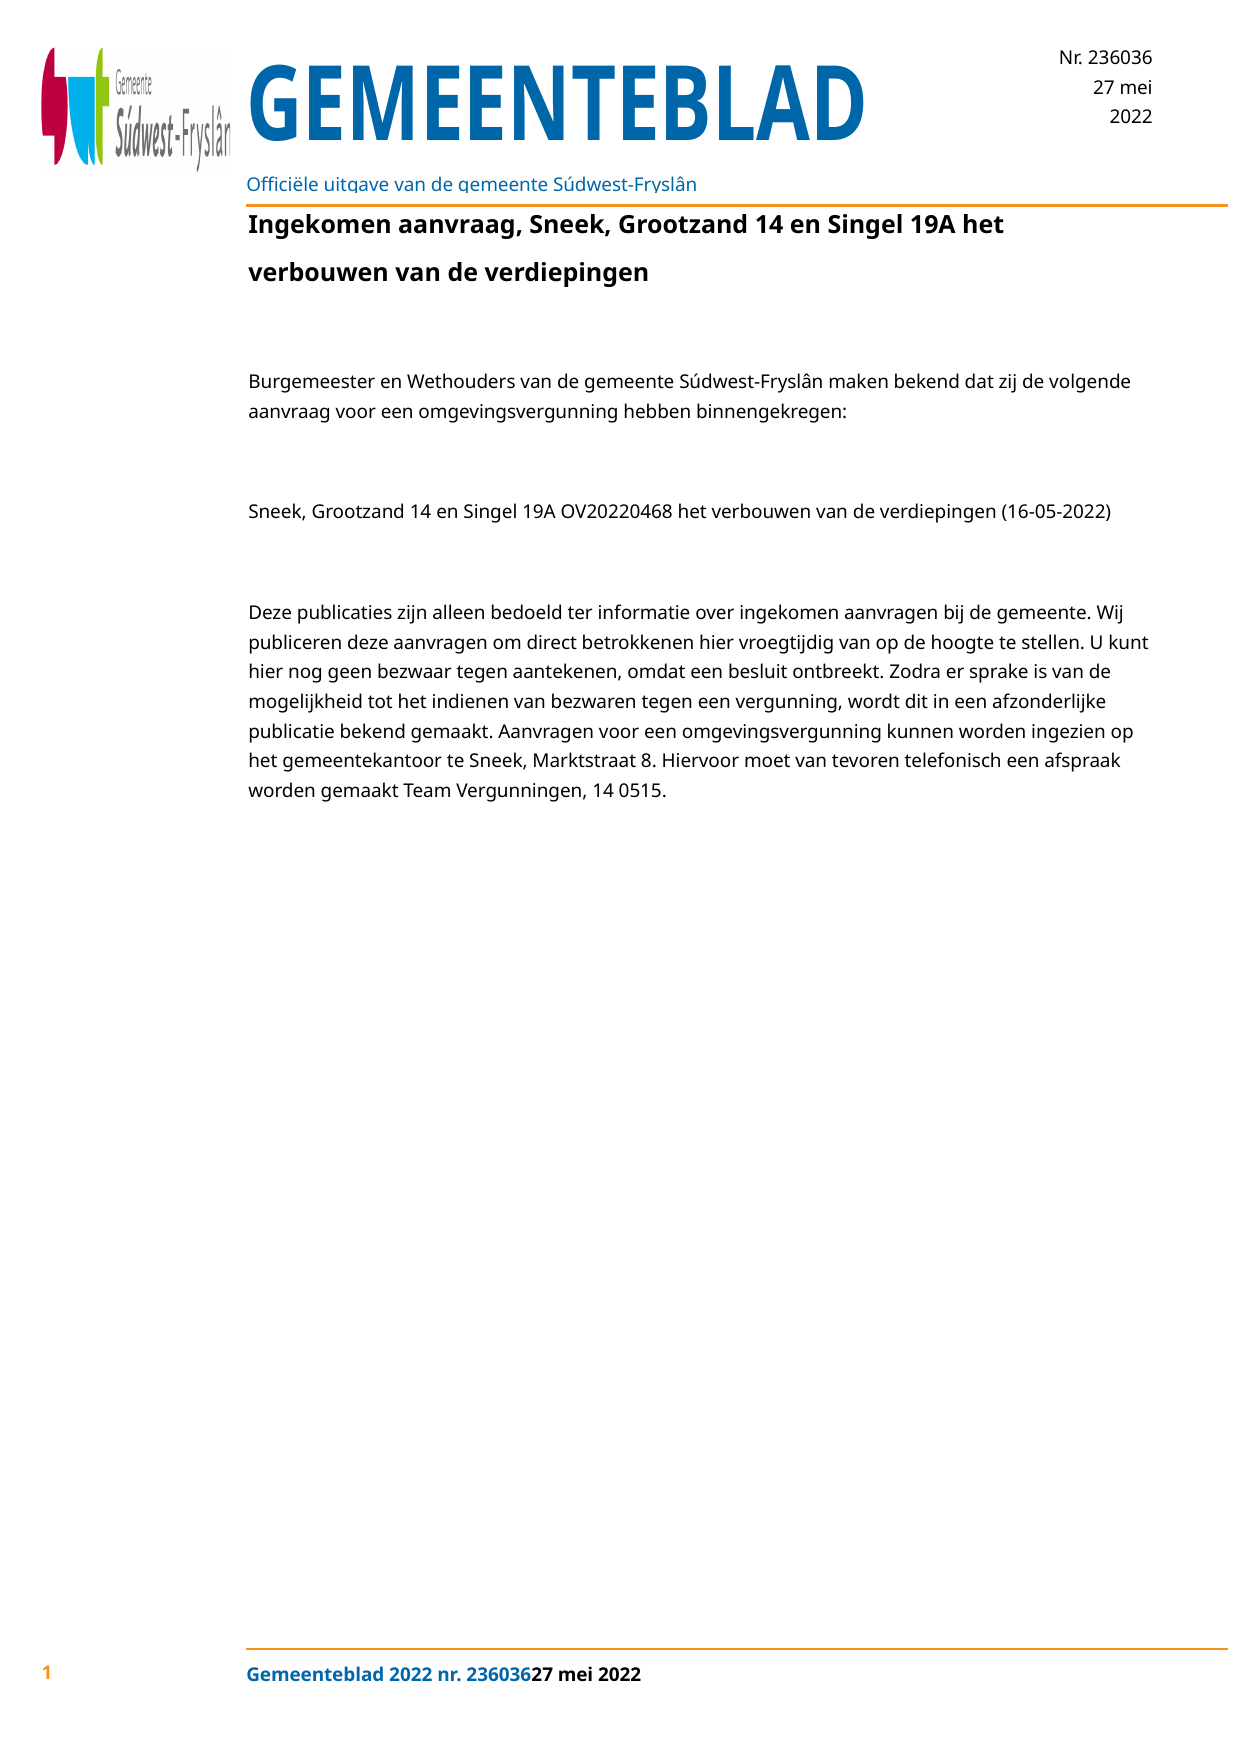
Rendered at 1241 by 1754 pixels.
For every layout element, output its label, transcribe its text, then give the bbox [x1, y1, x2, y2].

text Burgemeester en Wethouders van de gemeente Súdwest-Fryslân maken bekend dat zij de volgende aanvraag voor een omgevingsvergunning hebben binnengekregen: [248, 368, 1152, 424]
text Sneek, Grootzand 14 en Singel 19A OV20220468 het verbouwen van de verdiepingen (16-05-2022) [248, 499, 1152, 524]
text Deze publicaties zijn alleen bedoeld ter informatie over ingekomen aanvragen bij de gemeente. Wij publiceren deze aanvragen om direct betrokkenen hier vroegtijdig van op de hoogte te stellen. U kunt hier nog geen bezwaar tegen aantekenen, omdat een besluit ontbreekt. Zodra er sprake is van de mogelijkheid tot het indienen van bezwaren tegen een vergunning, wordt dit in een afzonderlijke publicatie bekend gemaakt. Aanvragen voor een omgevingsvergunning kunnen worden ingezien op het gemeentekantoor te Sneek, Marktstraat 8. Hiervoor moet van tevoren telefonisch een afspraak worden gemaakt Team Vergunningen, 14 0515. [248, 599, 1152, 803]
picture [41, 47, 231, 172]
text Ingekomen aanvraag, Sneek, Grootzand 14 en Singel 19A het verbouwen van de verdiepingen [248, 207, 1152, 288]
